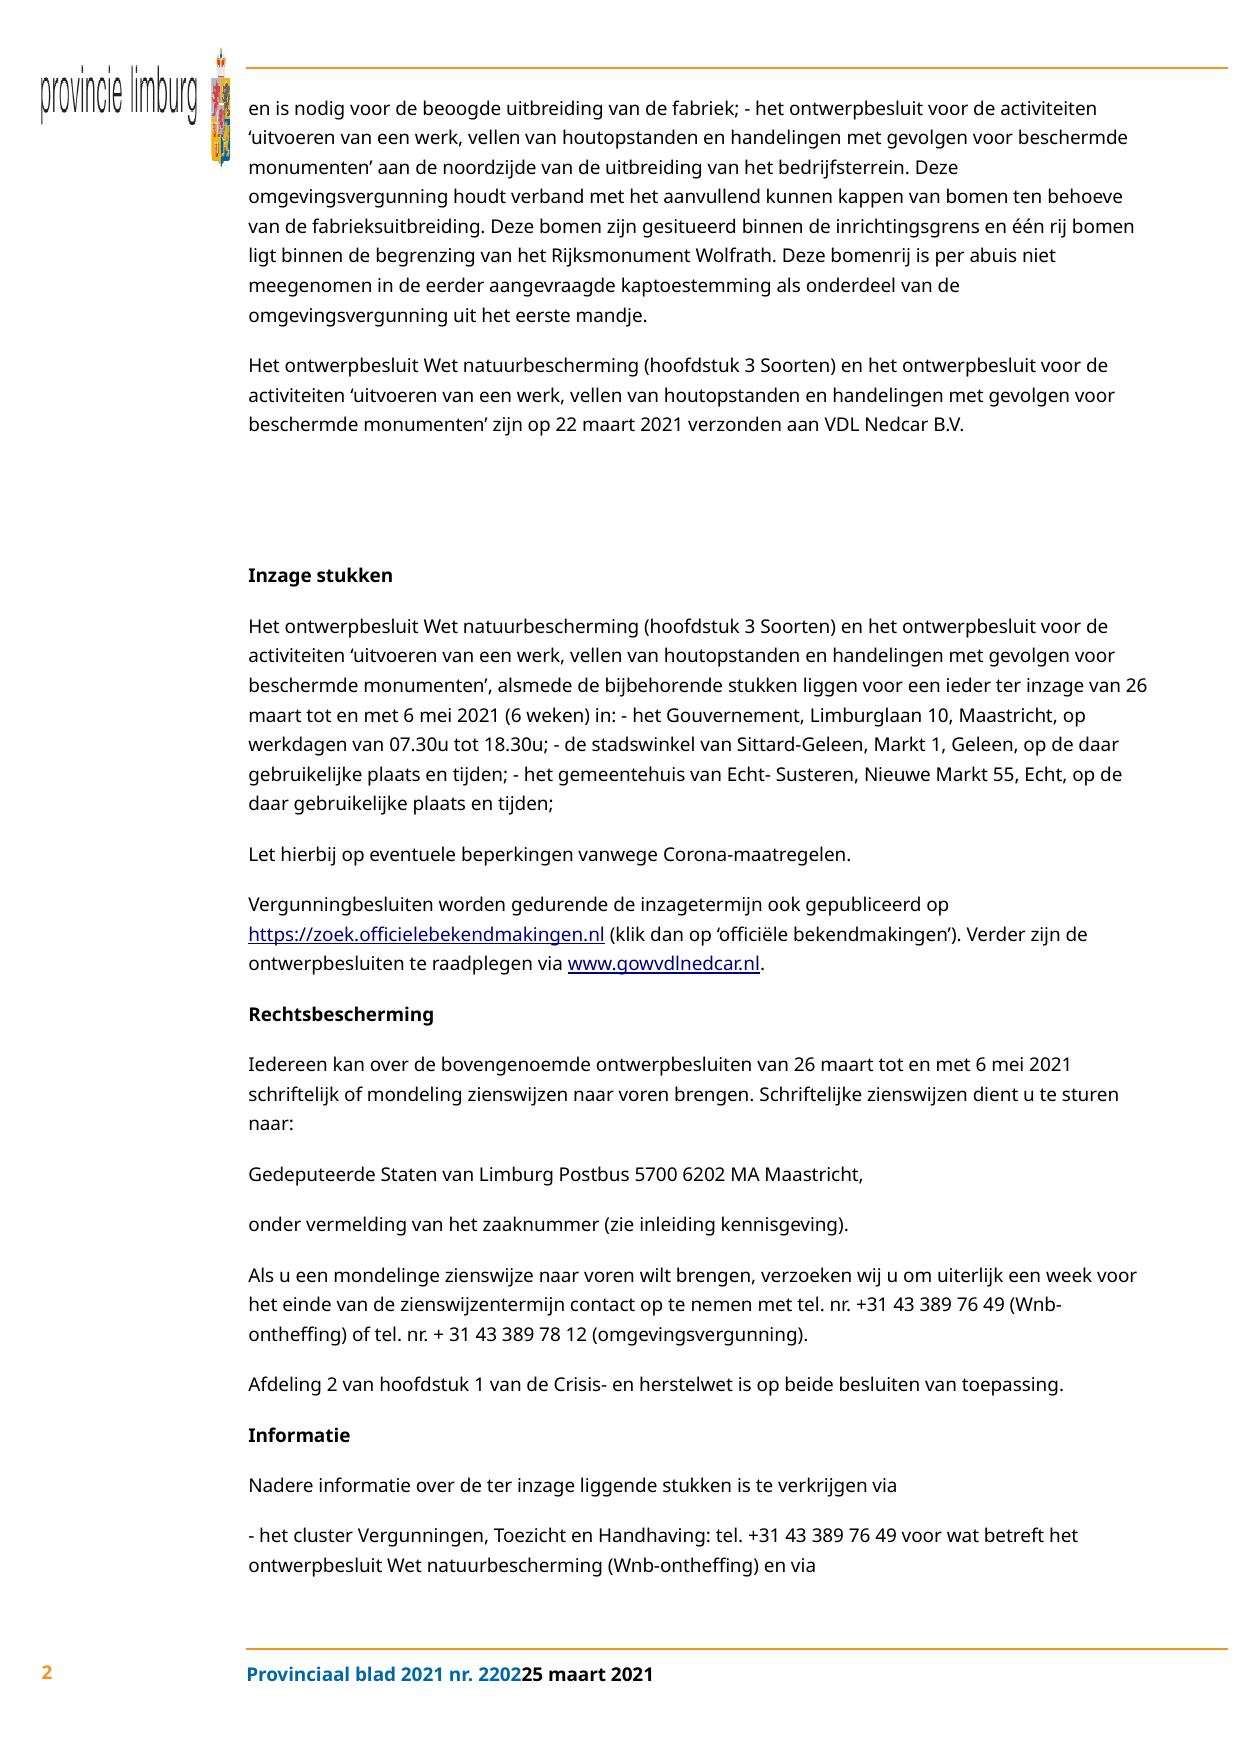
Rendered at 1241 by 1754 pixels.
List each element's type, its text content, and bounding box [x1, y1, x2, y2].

picture [41, 47, 231, 172]
text Iedereen kan over de bovengenoemde ontwerpbesluiten van 26 maart tot en met 6 mei 2021 schriftelijk of mondeling zienswijzen naar voren brengen. Schriftelijke zienswijzen dient u te sturen naar: [248, 1051, 1152, 1136]
text Inzage stukken [248, 563, 1152, 588]
text Nadere informatie over de ter inzage liggende stukken is te verkrijgen via [248, 1472, 1152, 1498]
text en is nodig voor de beoogde uitbreiding van de fabriek; - het ontwerpbesluit voor de activiteiten ‘uitvoeren van een werk, vellen van houtopstanden en handelingen met gevolgen voor beschermde monumenten’ aan de noordzijde van de uitbreiding van het bedrijfsterrein. Deze omgevingsvergunning houdt verband met het aanvullend kunnen kappen van bomen ten behoeve van de fabrieksuitbreiding. Deze bomen zijn gesitueerd binnen de inrichtingsgrens en één rij bomen ligt binnen de begrenzing van het Rijksmonument Wolfrath. Deze bomenrij is per abuis niet meegenomen in de eerder aangevraagde kaptoestemming als onderdeel van de omgevingsvergunning uit het eerste mandje. [248, 95, 1152, 328]
text Het ontwerpbesluit Wet natuurbescherming (hoofdstuk 3 Soorten) en het ontwerpbesluit voor de activiteiten ‘uitvoeren van een werk, vellen van houtopstanden en handelingen met gevolgen voor beschermde monumenten’ zijn op 22 maart 2021 verzonden aan VDL Nedcar B.V. [248, 352, 1152, 437]
text Rechtsbescherming [248, 1001, 1152, 1027]
text - het cluster Vergunningen, Toezicht en Handhaving: tel. +31 43 389 76 49 voor wat betreft het ontwerpbesluit Wet natuurbescherming (Wnb-ontheffing) en via [248, 1523, 1152, 1578]
text Vergunningbesluiten worden gedurende de inzagetermijn ook gepubliceerd op https://zoek.officielebekendmakingen.nl (klik dan op ‘officiële bekendmakingen’). Verder zijn de ontwerpbesluiten te raadplegen via www.gowvdlnedcar.nl. [248, 891, 1152, 976]
text Gedeputeerde Staten van Limburg Postbus 5700 6202 MA Maastricht, [248, 1161, 1152, 1187]
text Als u een mondelinge zienswijze naar voren wilt brengen, verzoeken wij u om uiterlijk een week voor het einde van de zienswijzentermijn contact op te nemen met tel. nr. +31 43 389 76 49 (Wnb-ontheffing) of tel. nr. + 31 43 389 78 12 (omgevingsvergunning). [248, 1262, 1152, 1347]
text Informatie [248, 1422, 1152, 1448]
text Afdeling 2 van hoofdstuk 1 van de Crisis- en herstelwet is op beide besluiten van toepassing. [248, 1371, 1152, 1397]
text Het ontwerpbesluit Wet natuurbescherming (hoofdstuk 3 Soorten) en het ontwerpbesluit voor de activiteiten ‘uitvoeren van een werk, vellen van houtopstanden en handelingen met gevolgen voor beschermde monumenten’, alsmede de bijbehorende stukken liggen voor een ieder ter inzage van 26 maart tot en met 6 mei 2021 (6 weken) in: - het Gouvernement, Limburglaan 10, Maastricht, op werkdagen van 07.30u tot 18.30u; - de stadswinkel van Sittard-Geleen, Markt 1, Geleen, op de daar gebruikelijke plaats en tijden; - het gemeentehuis van Echt- Susteren, Nieuwe Markt 55, Echt, op de daar gebruikelijke plaats en tijden; [248, 613, 1152, 816]
text onder vermelding van het zaaknummer (zie inleiding kennisgeving). [248, 1211, 1152, 1237]
text Let hierbij op eventuele beperkingen vanwege Corona-maatregelen. [248, 841, 1152, 867]
